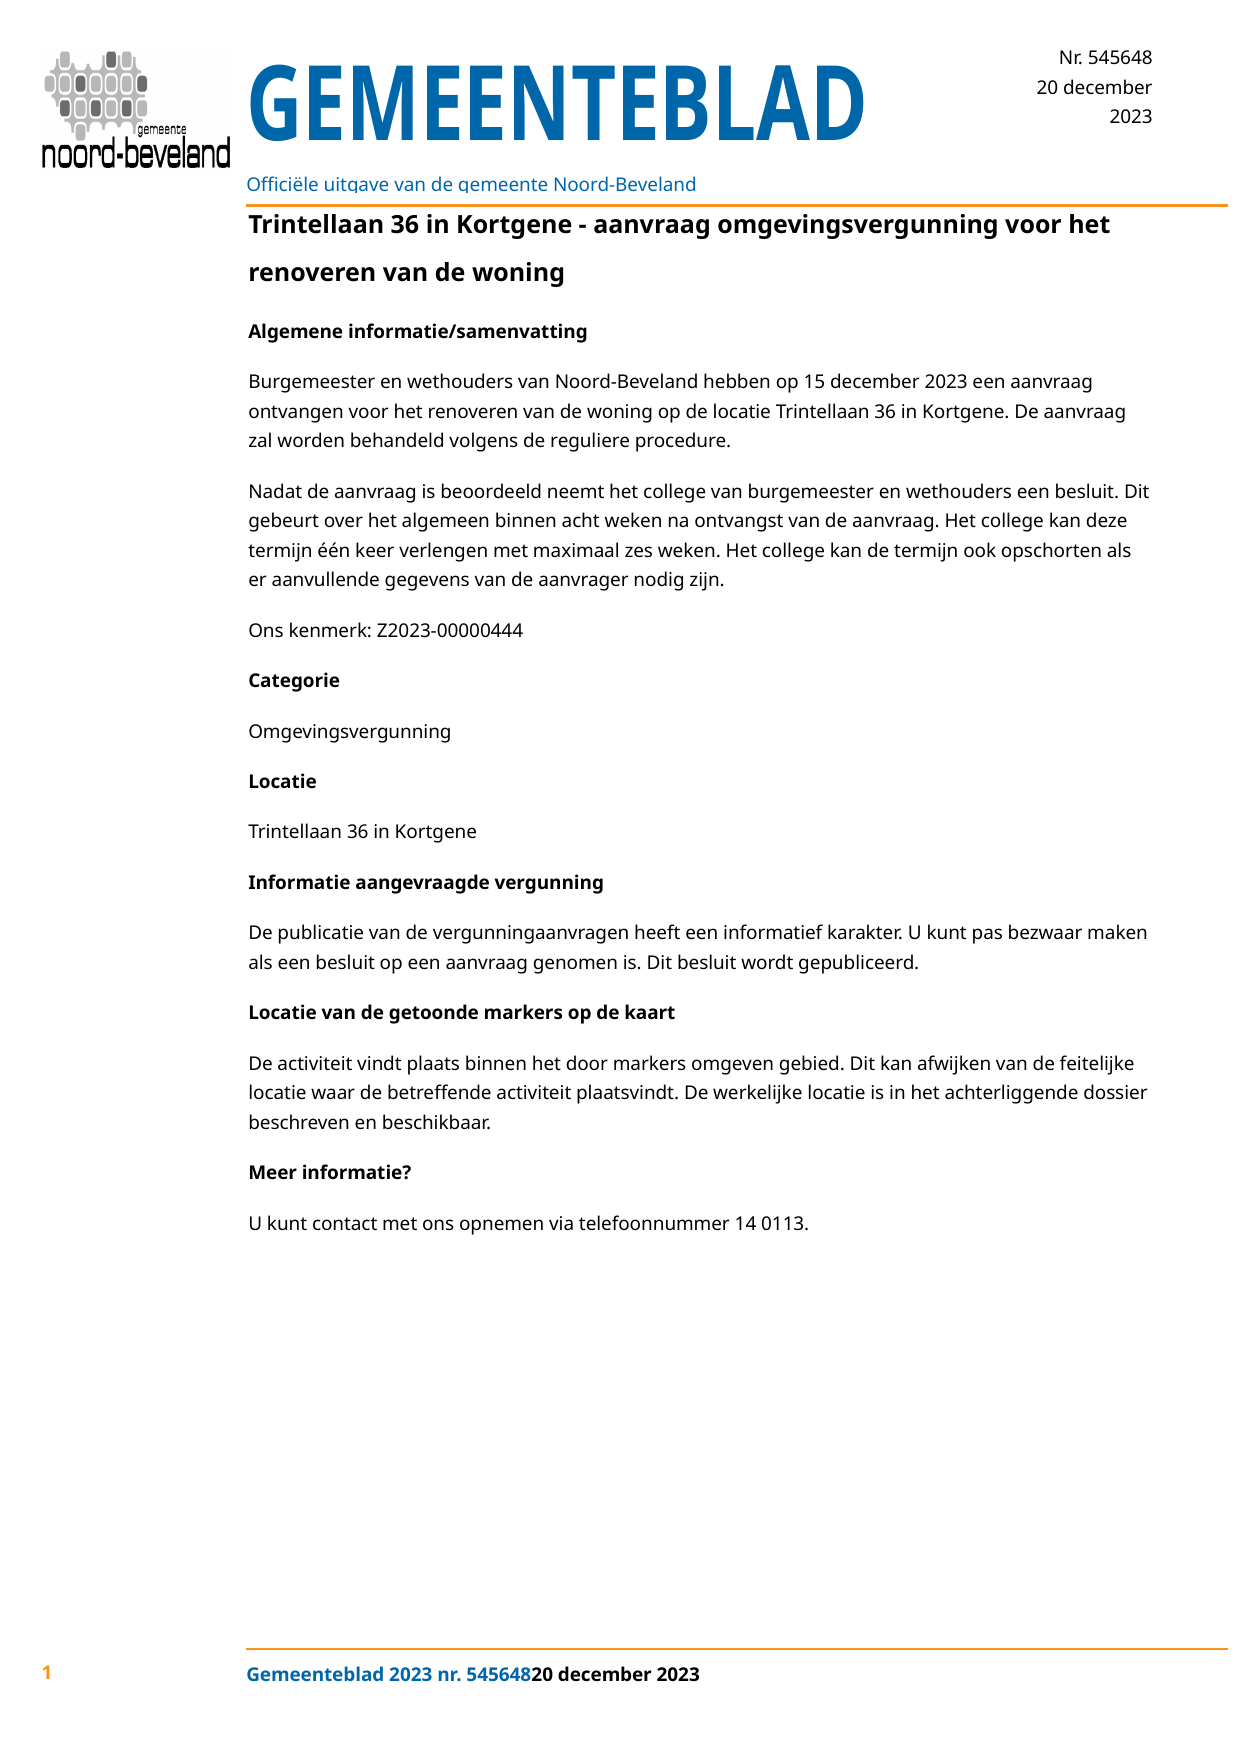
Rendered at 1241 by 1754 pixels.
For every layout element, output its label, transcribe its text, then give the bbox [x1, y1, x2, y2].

text U kunt contact met ons opnemen via telefoonnummer 14 0113. [248, 1210, 1152, 1236]
text De activiteit vindt plaats binnen het door markers omgeven gebied. Dit kan afwijken van de feitelijke locatie waar de betreffende activiteit plaatsvindt. De werkelijke locatie is in het achterliggende dossier beschreven en beschikbaar. [248, 1050, 1152, 1135]
text De publicatie van de vergunningaanvragen heeft een informatief karakter. U kunt pas bezwaar maken als een besluit op een aanvraag genomen is. Dit besluit wordt gepubliceerd. [248, 919, 1152, 975]
picture [41, 47, 231, 172]
text Algemene informatie/samenvatting [248, 318, 1152, 344]
text Trintellaan 36 in Kortgene [248, 819, 1152, 844]
text Informatie aangevraagde vergunning [248, 869, 1152, 895]
text Ons kenmerk: Z2023-00000444 [248, 617, 1152, 643]
text Omgevingsvergunning [248, 718, 1152, 744]
text Locatie [248, 768, 1152, 794]
text Categorie [248, 667, 1152, 693]
text Locatie van de getoonde markers op de kaart [248, 999, 1152, 1025]
text Nadat de aanvraag is beoordeeld neemt het college van burgemeester en wethouders een besluit. Dit gebeurt over het algemeen binnen acht weken na ontvangst van de aanvraag. Het college kan deze termijn één keer verlengen met maximaal zes weken. Het college kan de termijn ook opschorten als er aanvullende gegevens van de aanvrager nodig zijn. [248, 478, 1152, 592]
text Trintellaan 36 in Kortgene - aanvraag omgevingsvergunning voor het renoveren van de woning [248, 207, 1152, 288]
text Meer informatie? [248, 1159, 1152, 1185]
text Burgemeester en wethouders van Noord-Beveland hebben op 15 december 2023 een aanvraag ontvangen voor het renoveren van de woning op de locatie Trintellaan 36 in Kortgene. De aanvraag zal worden behandeld volgens de reguliere procedure. [248, 368, 1152, 453]
